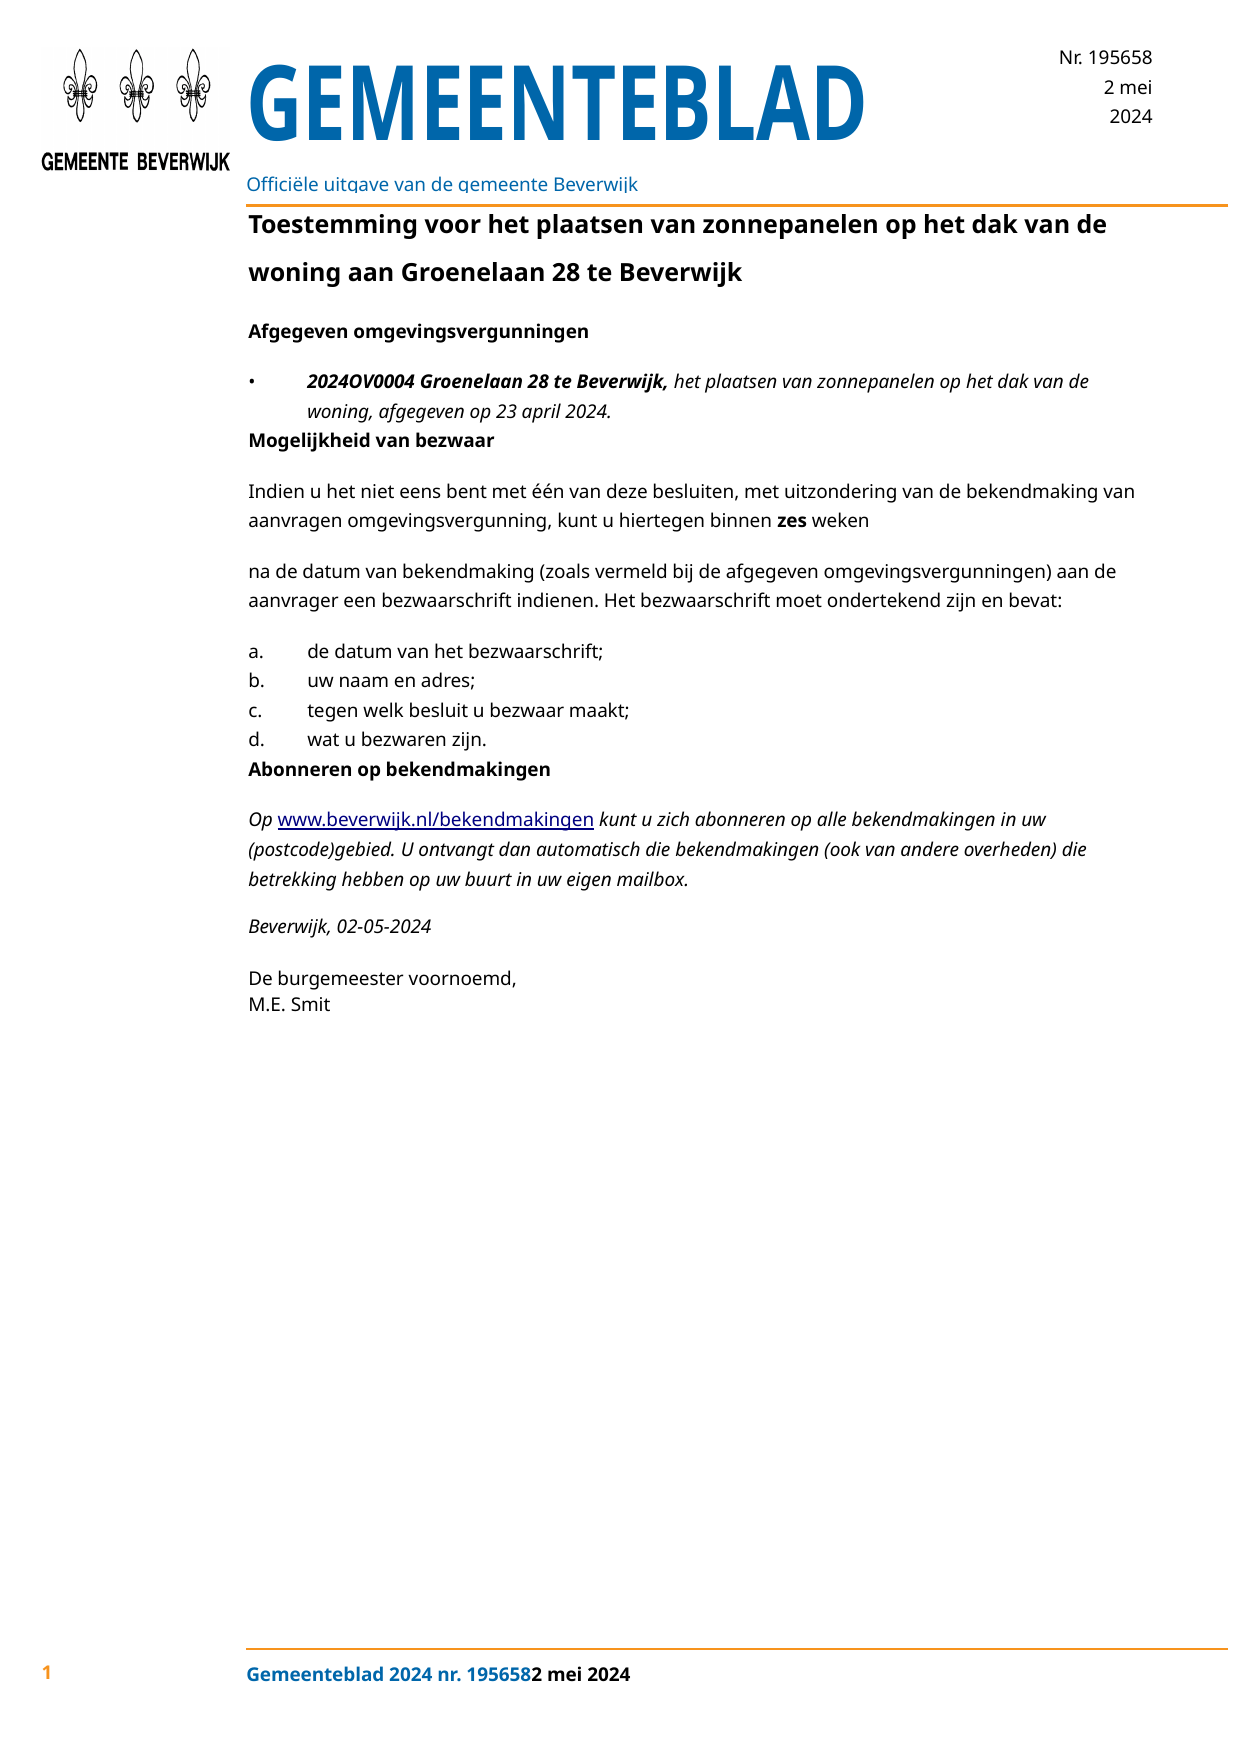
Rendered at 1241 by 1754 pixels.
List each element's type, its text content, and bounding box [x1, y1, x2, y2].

text Op www.beverwijk.nl/bekendmakingen kunt u zich abonneren op alle bekendmakingen in uw (postcode)gebied. U ontvangt dan automatisch die bekendmakingen (ook van andere overheden) die betrekking hebben op uw buurt in uw eigen mailbox. [248, 807, 1152, 892]
text Toestemming voor het plaatsen van zonnepanelen op het dak van de woning aan Groenelaan 28 te Beverwijk [248, 207, 1152, 288]
text De burgemeester voornoemd, [248, 965, 1152, 991]
list de datum van het bezwaarschrift; [248, 638, 1152, 664]
picture [41, 47, 231, 172]
text Abonneren op bekendmakingen [248, 756, 1152, 782]
list 2024OV0004 Groenelaan 28 te Beverwijk, het plaatsen van zonnepanelen op het dak van de woning, afgegeven op 23 april 2024. [248, 368, 1152, 424]
text M.E. Smit [248, 991, 1152, 1017]
list wat u bezwaren zijn. [248, 727, 1152, 752]
text Afgegeven omgevingsvergunningen [248, 318, 1152, 344]
list uw naam en adres; [248, 667, 1152, 693]
text Mogelijkheid van bezwaar [248, 427, 1152, 453]
text Indien u het niet eens bent met één van deze besluiten, met uitzondering van de bekendmaking van aanvragen omgevingsvergunning, kunt u hiertegen binnen zes weken [248, 478, 1152, 533]
text Beverwijk, 02-05-2024 [248, 914, 1152, 939]
list tegen welk besluit u bezwaar maakt; [248, 697, 1152, 723]
text na de datum van bekendmaking (zoals vermeld bij de afgegeven omgevingsvergunningen) aan de aanvrager een bezwaarschrift indienen. Het bezwaarschrift moet ondertekend zijn en bevat: [248, 558, 1152, 613]
